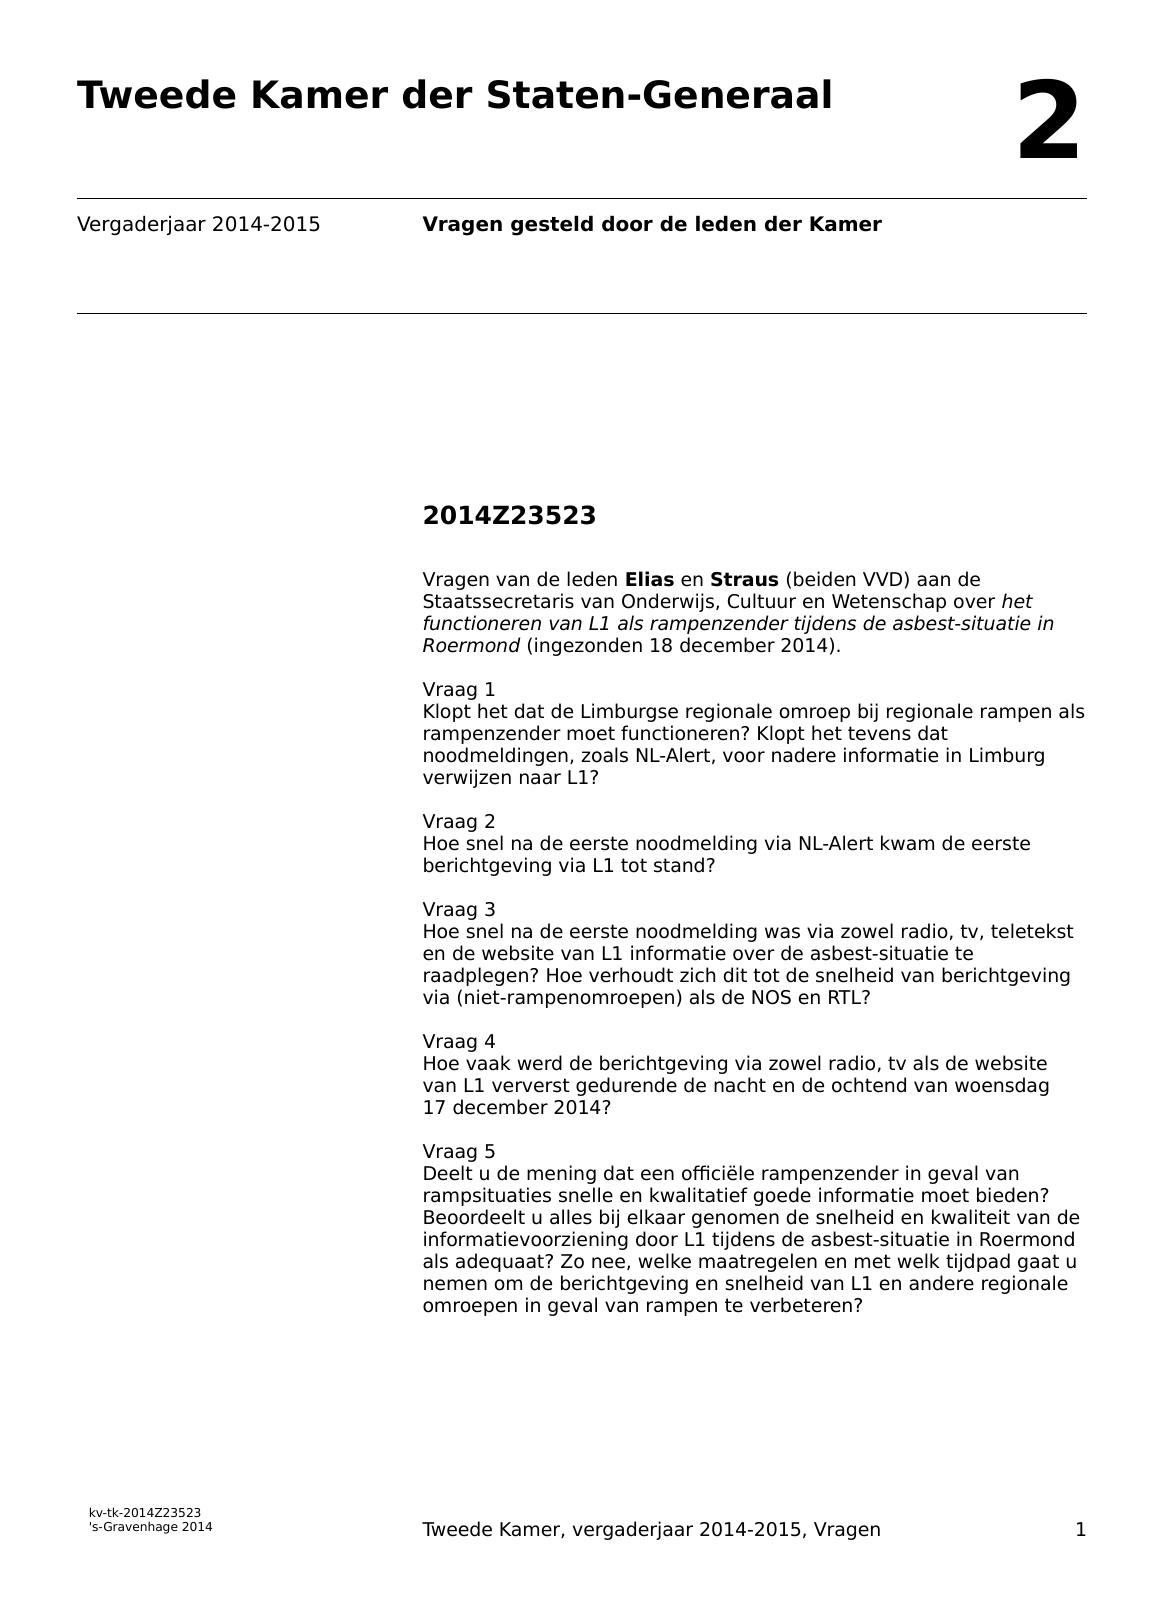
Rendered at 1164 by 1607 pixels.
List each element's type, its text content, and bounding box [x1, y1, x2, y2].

text Hoe vaak werd de berichtgeving via zowel radio, tv als de website van L1 ververst gedurende de nacht en de ochtend van woensdag 17 december 2014? [422, 1053, 1087, 1119]
text Vraag 3 [422, 899, 1087, 921]
table_header Tweede Kamer der Staten-Generaal [77, 59, 886, 198]
text Deelt u de mening dat een officiële rampenzender in geval van rampsituaties snelle en kwalitatief goede informatie moet bieden? Beoordeelt u alles bij elkaar genomen de snelheid en kwaliteit van de informatievoorziening door L1 tijdens de asbest-situatie in Roermond als adequaat? Zo nee, welke maatregelen en met welk tijdpad gaat u nemen om de berichtgeving en snelheid van L1 en andere regionale omroepen in geval van rampen te verbeteren? [422, 1163, 1087, 1317]
text Hoe snel na de eerste noodmelding via NL-Alert kwam de eerste berichtgeving via L1 tot stand? [422, 833, 1087, 877]
text Vragen van de leden Elias en Straus (beiden VVD) aan de Staatssecretaris van Onderwijs, Cultuur en Wetenschap over het functioneren van L1 als rampenzender tijdens de asbest-situatie in Roermond (ingezonden 18 december 2014). [422, 569, 1087, 657]
text Klopt het dat de Limburgse regionale omroep bij regionale rampen als rampenzender moet functioneren? Klopt het tevens dat noodmeldingen, zoals NL-Alert, voor nadere informatie in Limburg verwijzen naar L1? [422, 701, 1087, 789]
table_header 2 [886, 59, 1087, 198]
text Vraag 4 [422, 1031, 1087, 1053]
text 2014Z23523 [422, 501, 1087, 531]
text Vraag 2 [422, 811, 1087, 833]
text Vraag 5 [422, 1141, 1087, 1163]
table_cell Vragen gesteld door de leden der Kamer [422, 199, 1087, 313]
text Hoe snel na de eerste noodmelding was via zowel radio, tv, teletekst en de website van L1 informatie over de asbest-situatie te raadplegen? Hoe verhoudt zich dit tot de snelheid van berichtgeving via (niet-rampenomroepen) als de NOS en RTL? [422, 921, 1087, 1009]
text 's-Gravenhage 2014 [88, 1520, 323, 1534]
text kv-tk-2014Z23523 [88, 1506, 323, 1520]
table_cell Vergaderjaar 2014-2015 [77, 199, 422, 313]
text Vraag 1 [422, 679, 1087, 701]
